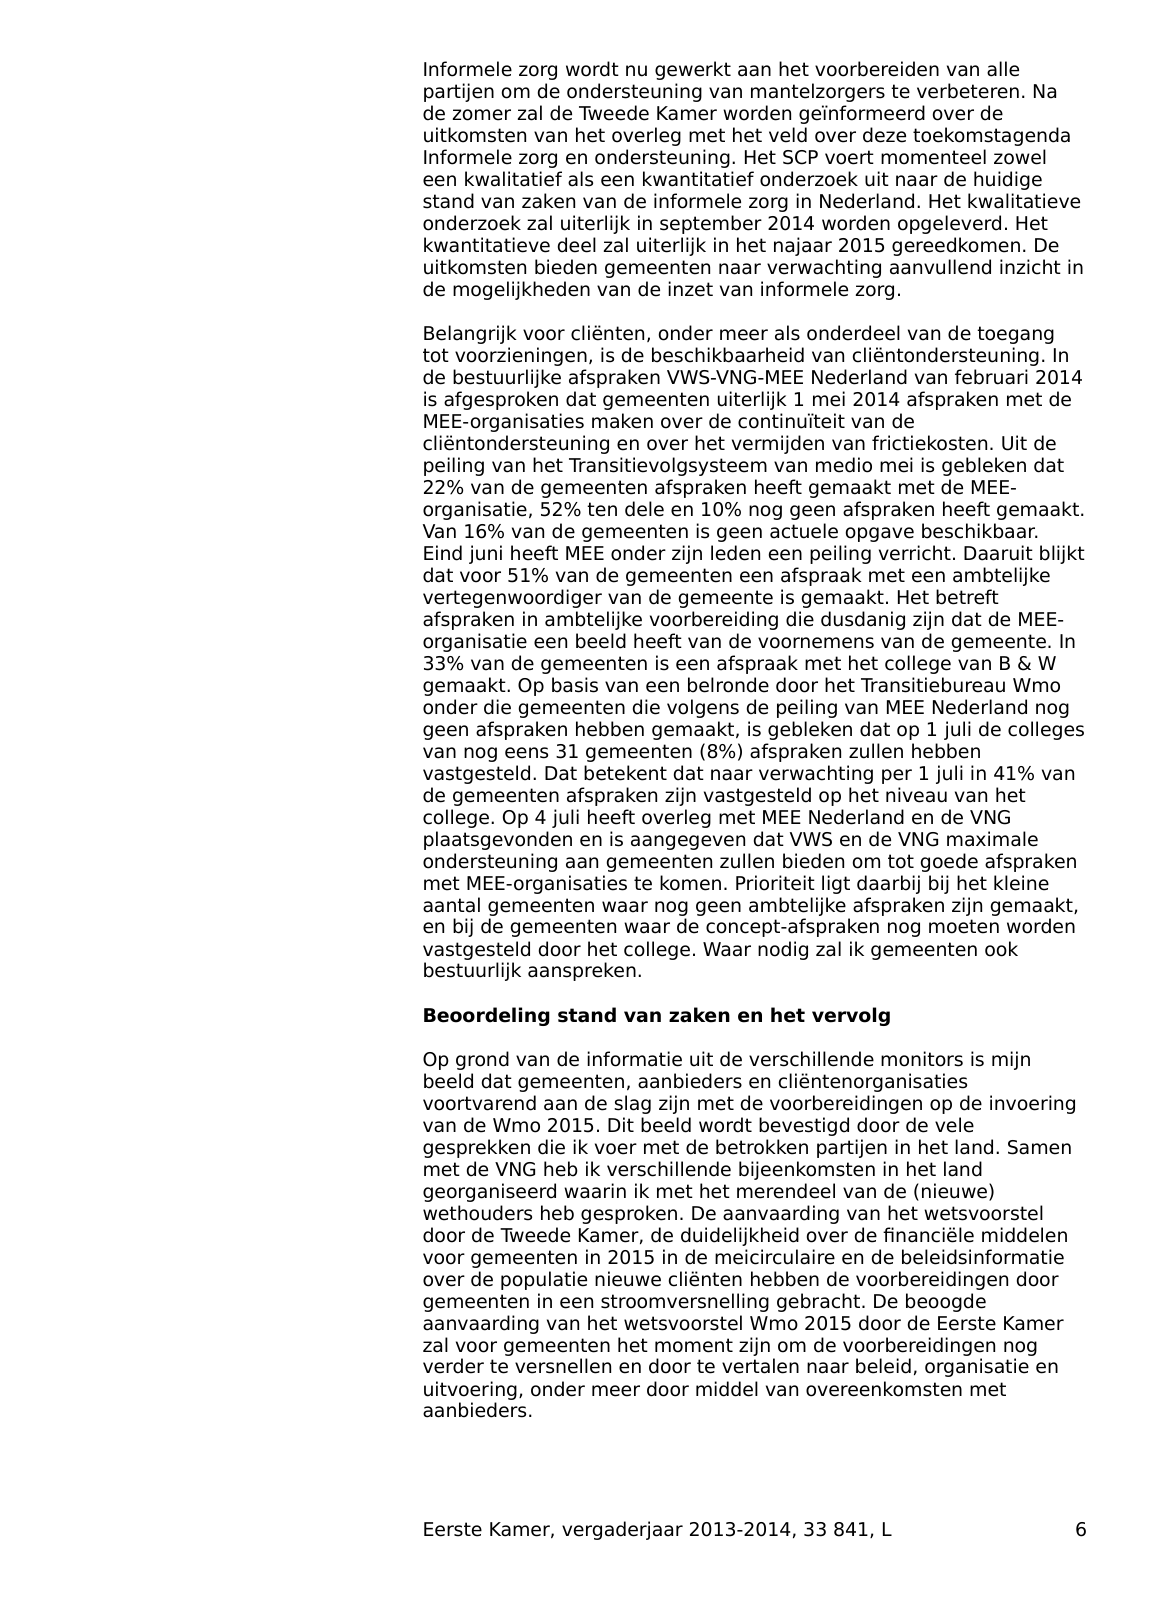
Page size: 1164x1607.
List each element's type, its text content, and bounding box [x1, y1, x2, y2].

text Belangrijk voor cliënten, onder meer als onderdeel van de toegang tot voorzieningen, is de beschikbaarheid van cliëntondersteuning. In de bestuurlijke afspraken VWS-VNG-MEE Nederland van februari 2014 is afgesproken dat gemeenten uiterlijk 1 mei 2014 afspraken met de MEE-organisaties maken over de continuïteit van de cliëntondersteuning en over het vermijden van frictiekosten. Uit de peiling van het Transitievolgsysteem van medio mei is gebleken dat 22% van de gemeenten afspraken heeft gemaakt met de MEE-organisatie, 52% ten dele en 10% nog geen afspraken heeft gemaakt. Van 16% van de gemeenten is geen actuele opgave beschikbaar. Eind juni heeft MEE onder zijn leden een peiling verricht. Daaruit blijkt dat voor 51% van de gemeenten een afspraak met een ambtelijke vertegenwoordiger van de gemeente is gemaakt. Het betreft afspraken in ambtelijke voorbereiding die dusdanig zijn dat de MEE-organisatie een beeld heeft van de voornemens van de gemeente. In 33% van de gemeenten is een afspraak met het college van B & W gemaakt. Op basis van een belronde door het Transitiebureau Wmo onder die gemeenten die volgens de peiling van MEE Nederland nog geen afspraken hebben gemaakt, is gebleken dat op 1 juli de colleges van nog eens 31 gemeenten (8%) afspraken zullen hebben vastgesteld. Dat betekent dat naar verwachting per 1 juli in 41% van de gemeenten afspraken zijn vastgesteld op het niveau van het college. Op 4 juli heeft overleg met MEE Nederland en de VNG plaatsgevonden en is aangegeven dat VWS en de VNG maximale ondersteuning aan gemeenten zullen bieden om tot goede afspraken met MEE-organisaties te komen. Prioriteit ligt daarbij bij het kleine aantal gemeenten waar nog geen ambtelijke afspraken zijn gemaakt, en bij de gemeenten waar de concept-afspraken nog moeten worden vastgesteld door het college. Waar nodig zal ik gemeenten ook bestuurlijk aanspreken. [422, 323, 1087, 982]
subtitle Beoordeling stand van zaken en het vervolg [422, 1004, 1087, 1027]
text Informele zorg wordt nu gewerkt aan het voorbereiden van alle partijen om de ondersteuning van mantelzorgers te verbeteren. Na de zomer zal de Tweede Kamer worden geïnformeerd over de uitkomsten van het overleg met het veld over deze toekomstagenda Informele zorg en ondersteuning. Het SCP voert momenteel zowel een kwalitatief als een kwantitatief onderzoek uit naar de huidige stand van zaken van de informele zorg in Nederland. Het kwalitatieve onderzoek zal uiterlijk in september 2014 worden opgeleverd. Het kwantitatieve deel zal uiterlijk in het najaar 2015 gereedkomen. De uitkomsten bieden gemeenten naar verwachting aanvullend inzicht in de mogelijkheden van de inzet van informele zorg. [422, 59, 1087, 301]
text Op grond van de informatie uit de verschillende monitors is mijn beeld dat gemeenten, aanbieders en cliëntenorganisaties voortvarend aan de slag zijn met de voorbereidingen op de invoering van de Wmo 2015. Dit beeld wordt bevestigd door de vele gesprekken die ik voer met de betrokken partijen in het land. Samen met de VNG heb ik verschillende bijeenkomsten in het land georganiseerd waarin ik met het merendeel van de (nieuwe) wethouders heb gesproken. De aanvaarding van het wetsvoorstel door de Tweede Kamer, de duidelijkheid over de financiële middelen voor gemeenten in 2015 in de meicirculaire en de beleidsinformatie over de populatie nieuwe cliënten hebben de voorbereidingen door gemeenten in een stroomversnelling gebracht. De beoogde aanvaarding van het wetsvoorstel Wmo 2015 door de Eerste Kamer zal voor gemeenten het moment zijn om de voorbereidingen nog verder te versnellen en door te vertalen naar beleid, organisatie en uitvoering, onder meer door middel van overeenkomsten met aanbieders. [422, 1049, 1087, 1422]
